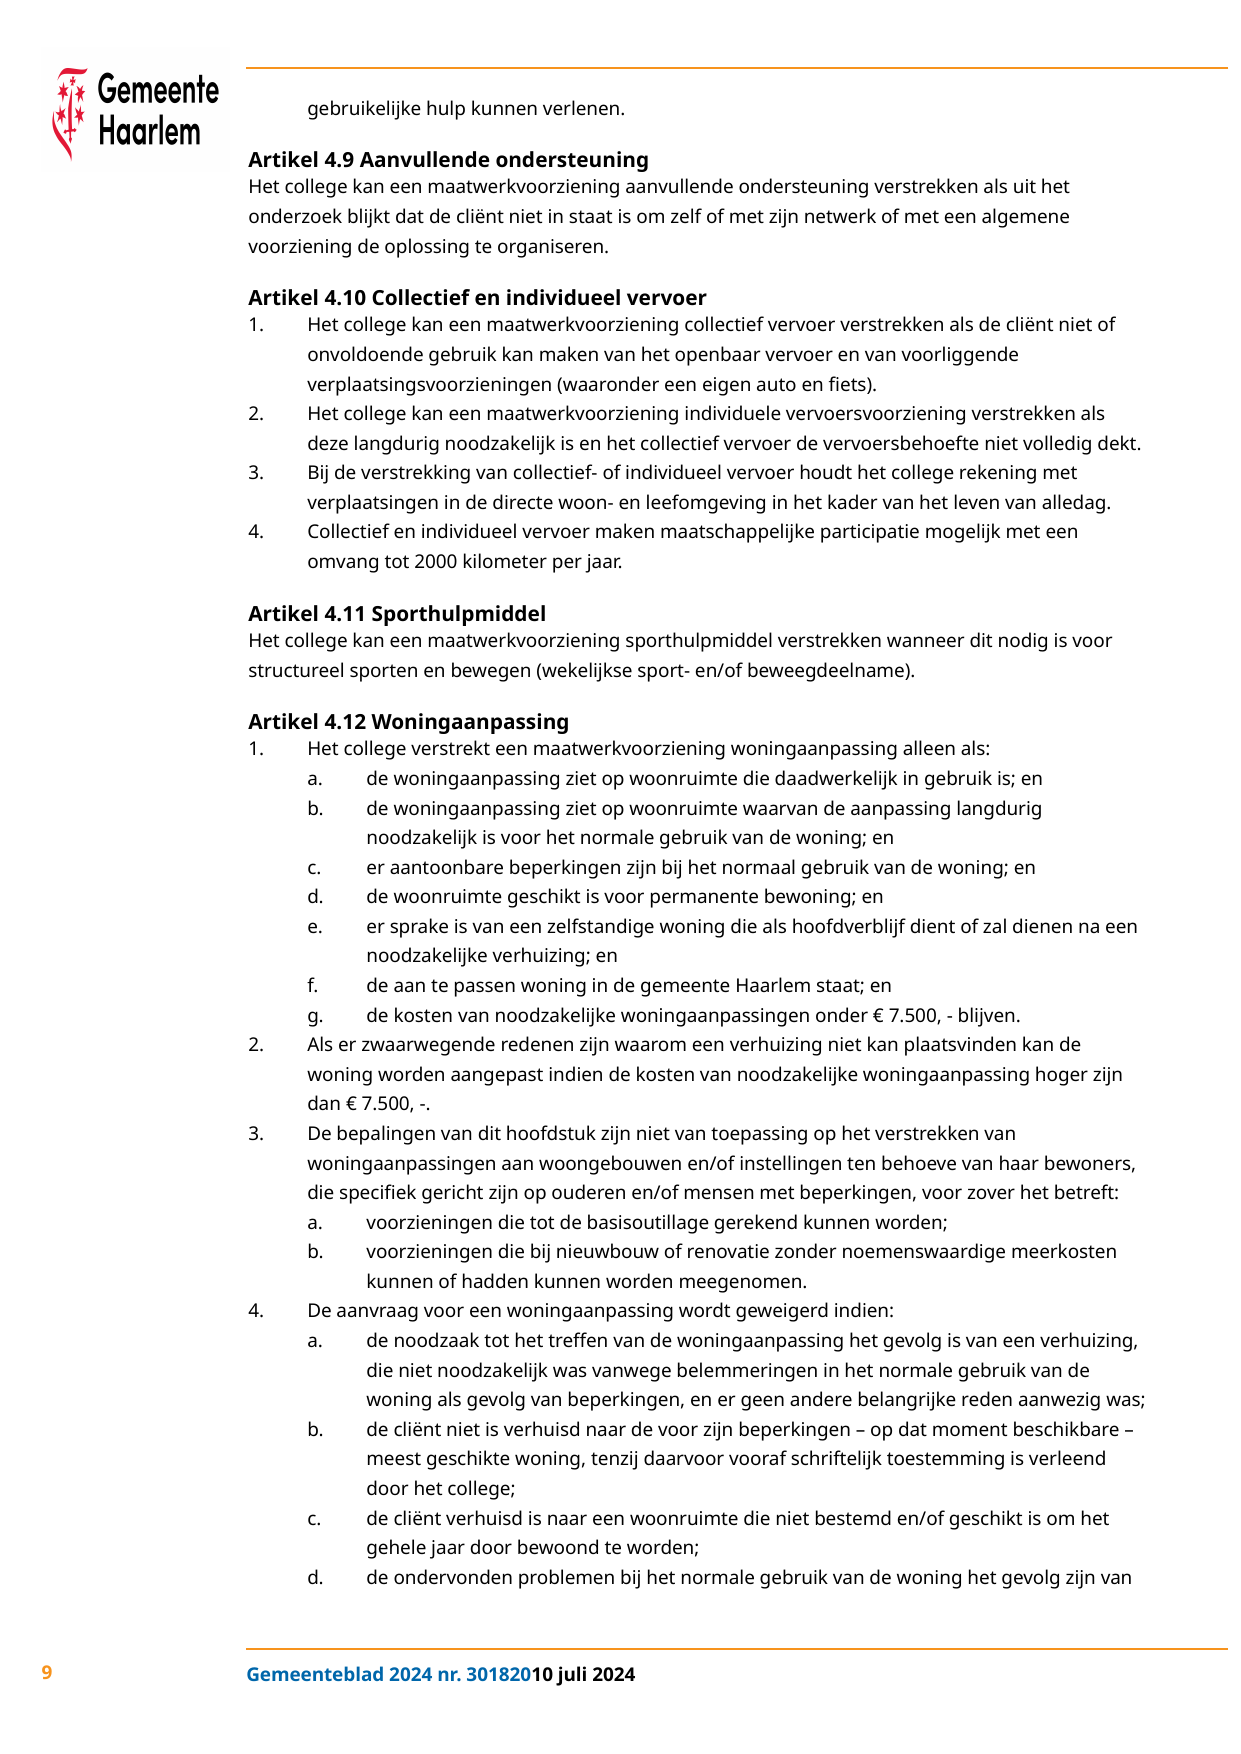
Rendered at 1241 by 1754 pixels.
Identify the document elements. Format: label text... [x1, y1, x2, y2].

list voorzieningen die bij nieuwbouw of renovatie zonder noemenswaardige meerkosten kunnen of hadden kunnen worden meegenomen. [307, 1238, 1152, 1294]
list de cliënt verhuisd is naar een woonruimte die niet bestemd en/of geschikt is om het gehele jaar door bewoond te worden; [307, 1505, 1152, 1560]
list De bepalingen van dit hoofdstuk zijn niet van toepassing op het verstrekken van woningaanpassingen aan woongebouwen en/of instellingen ten behoeve van haar bewoners, die specifiek gericht zijn op ouderen en/of mensen met beperkingen, voor zover het betreft: [248, 1120, 1152, 1205]
text Artikel 4.11 Sporthulpmiddel [248, 599, 1152, 627]
list Het college kan een maatwerkvoorziening collectief vervoer verstrekken als de cliënt niet of onvoldoende gebruik kan maken van het openbaar vervoer en van voorliggende verplaatsingsvoorzieningen (waaronder een eigen auto en fiets). [248, 312, 1152, 397]
list de cliënt niet is verhuisd naar de voor zijn beperkingen – op dat moment beschikbare – meest geschikte woning, tenzij daarvoor vooraf schriftelijk toestemming is verleend door het college; [307, 1416, 1152, 1501]
list Het college kan een maatwerkvoorziening individuele vervoersvoorziening verstrekken als deze langdurig noodzakelijk is en het collectief vervoer de vervoersbehoefte niet volledig dekt. [248, 400, 1152, 456]
list de aan te passen woning in de gemeente Haarlem staat; en [307, 972, 1152, 998]
list de noodzaak tot het treffen van de woningaanpassing het gevolg is van een verhuizing, die niet noodzakelijk was vanwege belemmeringen in het normale gebruik van de woning als gevolg van beperkingen, en er geen andere belangrijke reden aanwezig was; [307, 1327, 1152, 1412]
text Artikel 4.10 Collectief en individueel vervoer [248, 283, 1152, 312]
list de woonruimte geschikt is voor permanente bewoning; en [307, 883, 1152, 909]
list Bij de verstrekking van collectief- of individueel vervoer houdt het college rekening met verplaatsingen in de directe woon- en leefomgeving in het kader van het leven van alledag. [248, 459, 1152, 515]
list de ondervonden problemen bij het normale gebruik van de woning het gevolg zijn van [307, 1564, 1152, 1590]
list er aantoonbare beperkingen zijn bij het normaal gebruik van de woning; en [307, 854, 1152, 880]
list Als er zwaarwegende redenen zijn waarom een verhuizing niet kan plaatsvinden kan de woning worden aangepast indien de kosten van noodzakelijke woningaanpassing hoger zijn dan € 7.500, -. [248, 1031, 1152, 1116]
text Het college kan een maatwerkvoorziening aanvullende ondersteuning verstrekken als uit het onderzoek blijkt dat de cliënt niet in staat is om zelf of met zijn netwerk of met een algemene voorziening de oplossing te organiseren. [248, 174, 1152, 258]
text Artikel 4.12 Woningaanpassing [248, 707, 1152, 736]
list Het college verstrekt een maatwerkvoorziening woningaanpassing alleen als: [248, 736, 1152, 761]
list voorzieningen die tot de basisoutillage gerekend kunnen worden; [307, 1209, 1152, 1235]
list Collectief en individueel vervoer maken maatschappelijke participatie mogelijk met een omvang tot 2000 kilometer per jaar. [248, 519, 1152, 574]
text Het college kan een maatwerkvoorziening sporthulpmiddel verstrekken wanneer dit nodig is voor structureel sporten en bewegen (wekelijkse sport- en/of beweegdeelname). [248, 627, 1152, 682]
list de woningaanpassing ziet op woonruimte die daadwerkelijk in gebruik is; en [307, 765, 1152, 791]
list gebruikelijke hulp kunnen verlenen. [248, 95, 1152, 121]
list de woningaanpassing ziet op woonruimte waarvan de aanpassing langdurig noodzakelijk is voor het normale gebruik van de woning; en [307, 795, 1152, 850]
picture [41, 47, 231, 172]
list de kosten van noodzakelijke woningaanpassingen onder € 7.500, - blijven. [307, 1002, 1152, 1028]
list er sprake is van een zelfstandige woning die als hoofdverblijf dient of zal dienen na een noodzakelijke verhuizing; en [307, 913, 1152, 968]
list De aanvraag voor een woningaanpassing wordt geweigerd indien: [248, 1298, 1152, 1323]
text Artikel 4.9 Aanvullende ondersteuning [248, 145, 1152, 174]
